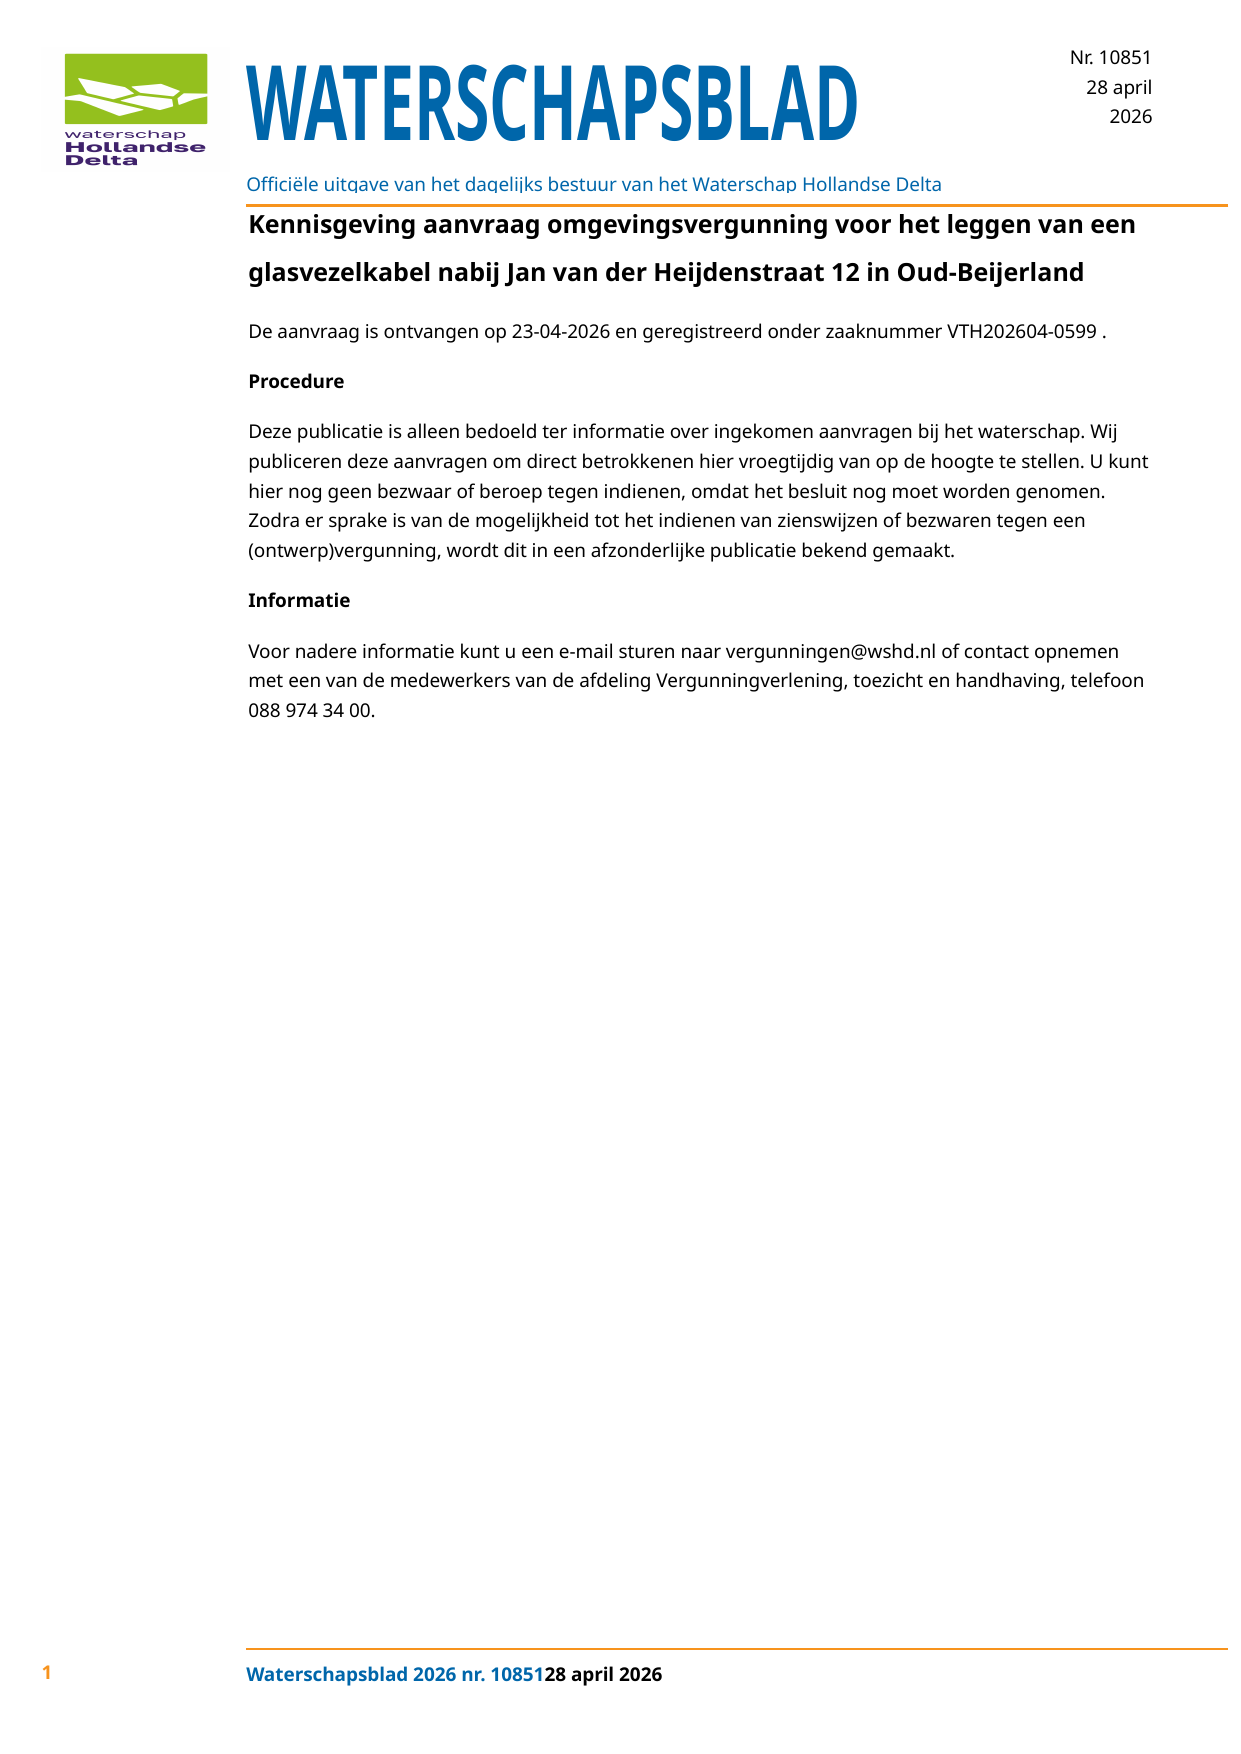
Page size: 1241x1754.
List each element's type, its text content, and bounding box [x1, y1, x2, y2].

text Voor nadere informatie kunt u een e-mail sturen naar vergunningen@wshd.nl of contact opnemen met een van de medewerkers van de afdeling Vergunningverlening, toezicht en handhaving, telefoon 088 974 34 00. [248, 638, 1152, 723]
text Kennisgeving aanvraag omgevingsvergunning voor het leggen van een glasvezelkabel nabij Jan van der Heijdenstraat 12 in Oud-Beijerland [248, 207, 1152, 288]
picture [41, 47, 231, 172]
text Procedure [248, 368, 1152, 394]
text De aanvraag is ontvangen op 23-04-2026 en geregistreerd onder zaaknummer VTH202604-0599 . [248, 318, 1152, 344]
text Deze publicatie is alleen bedoeld ter informatie over ingekomen aanvragen bij het waterschap. Wij publiceren deze aanvragen om direct betrokkenen hier vroegtijdig van op de hoogte te stellen. U kunt hier nog geen bezwaar of beroep tegen indienen, omdat het besluit nog moet worden genomen. Zodra er sprake is van de mogelijkheid tot het indienen van zienswijzen of bezwaren tegen een (ontwerp)vergunning, wordt dit in een afzonderlijke publicatie bekend gemaakt. [248, 419, 1152, 563]
text Informatie [248, 587, 1152, 613]
